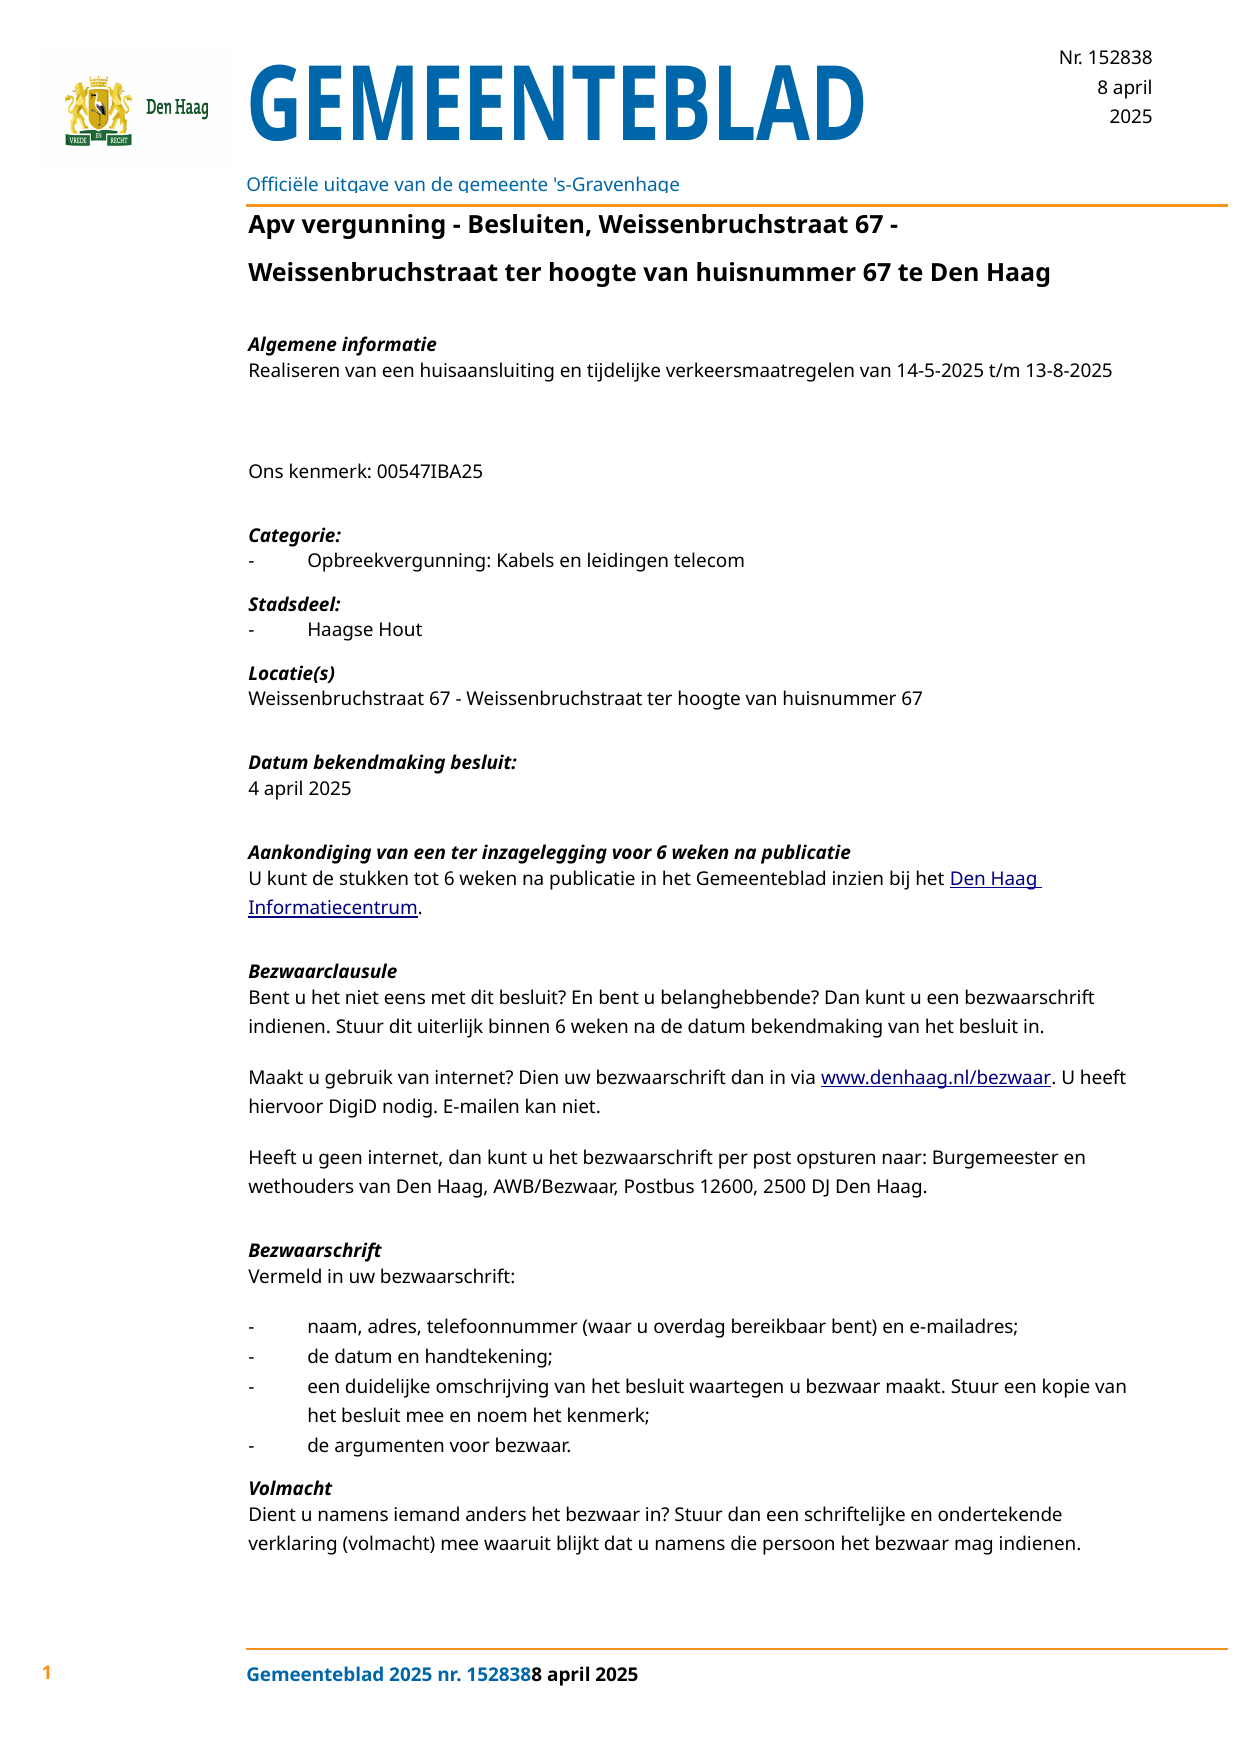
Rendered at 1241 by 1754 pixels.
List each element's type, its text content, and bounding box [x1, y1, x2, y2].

text Categorie: [248, 522, 1152, 548]
text Volmacht [248, 1475, 1152, 1501]
text Ons kenmerk: 00547IBA25 [248, 458, 1152, 484]
text 4 april 2025 [248, 775, 1152, 801]
list Haagse Hout [248, 617, 1152, 642]
text Locatie(s) [248, 660, 1152, 685]
text Aankondiging van een ter inzagelegging voor 6 weken na publicatie [248, 839, 1152, 865]
text Stadsdeel: [248, 591, 1152, 617]
list naam, adres, telefoonnummer (waar u overdag bereikbaar bent) en e-mailadres; [248, 1314, 1152, 1339]
text Dient u namens iemand anders het bezwaar in? Stuur dan een schriftelijke en ondertekende verklaring (volmacht) mee waaruit blijkt dat u namens die persoon het bezwaar mag indienen. [248, 1501, 1152, 1556]
list Opbreekvergunning: Kabels en leidingen telecom [248, 548, 1152, 573]
text Vermeld in uw bezwaarschrift: [248, 1263, 1152, 1289]
text Maakt u gebruik van internet? Dien uw bezwaarschrift dan in via www.denhaag.nl/bezwaar. U heeft hiervoor DigiD nodig. E-mailen kan niet. [248, 1064, 1152, 1119]
list een duidelijke omschrijving van het besluit waartegen u bezwaar maakt. Stuur een kopie van het besluit mee en noem het kenmerk; [248, 1373, 1152, 1428]
list de argumenten voor bezwaar. [248, 1432, 1152, 1458]
text Bezwaarschrift [248, 1238, 1152, 1263]
text Realiseren van een huisaansluiting en tijdelijke verkeersmaatregelen van 14-5-2025 t/m 13-8-2025 [248, 357, 1152, 383]
list de datum en handtekening; [248, 1343, 1152, 1369]
picture [41, 47, 231, 172]
text Bezwaarclausule [248, 958, 1152, 984]
text Bent u het niet eens met dit besluit? En bent u belanghebbende? Dan kunt u een bezwaarschrift indienen. Stuur dit uiterlijk binnen 6 weken na de datum bekendmaking van het besluit in. [248, 984, 1152, 1039]
text Algemene informatie [248, 331, 1152, 357]
text Heeft u geen internet, dan kunt u het bezwaarschrift per post opsturen naar: Burgemeester en wethouders van Den Haag, AWB/Bezwaar, Postbus 12600, 2500 DJ Den Haag. [248, 1144, 1152, 1199]
text Weissenbruchstraat 67 - Weissenbruchstraat ter hoogte van huisnummer 67 [248, 685, 1152, 711]
text Datum bekendmaking besluit: [248, 749, 1152, 775]
text U kunt de stukken tot 6 weken na publicatie in het Gemeenteblad inzien bij het Den Haag Informatiecentrum. [248, 865, 1152, 920]
text Apv vergunning - Besluiten, Weissenbruchstraat 67 - Weissenbruchstraat ter hoogte van huisnummer 67 te Den Haag [248, 207, 1152, 288]
